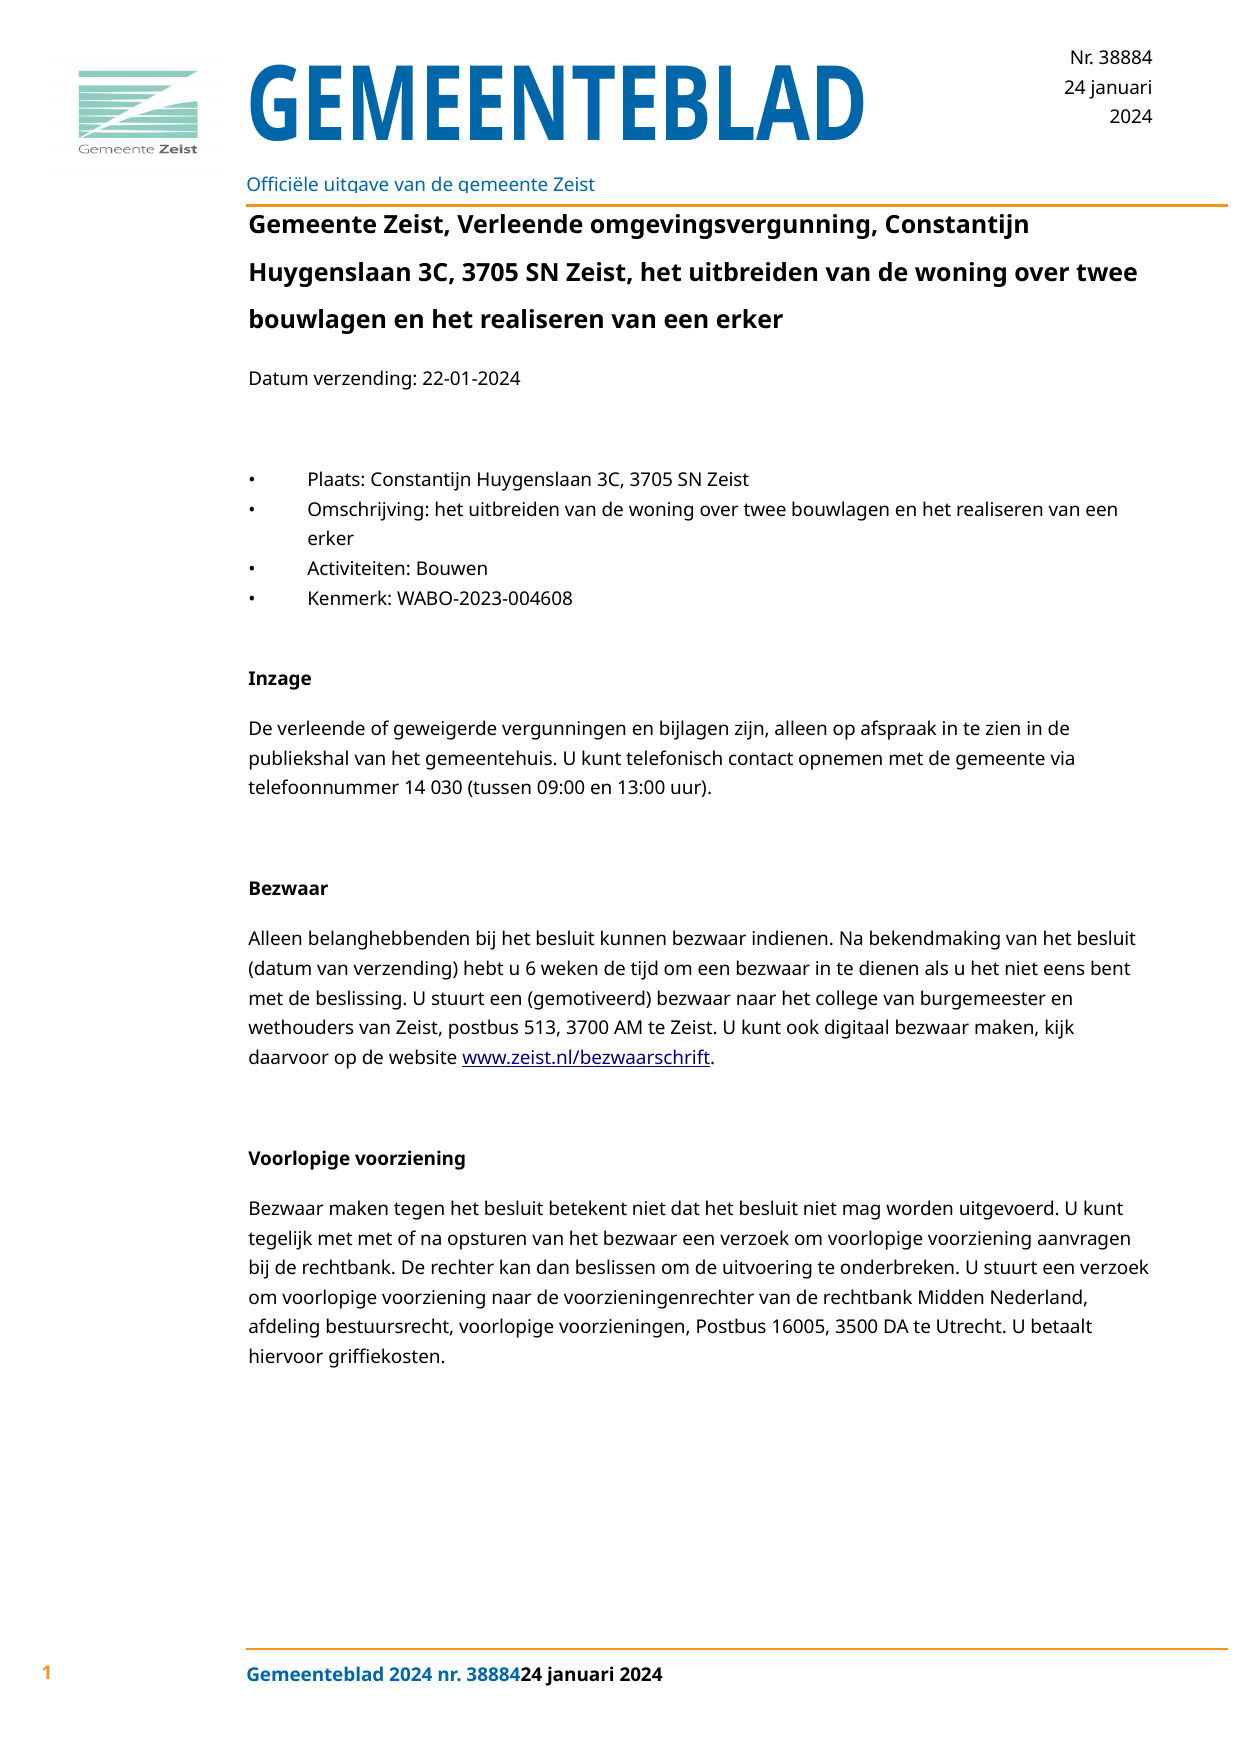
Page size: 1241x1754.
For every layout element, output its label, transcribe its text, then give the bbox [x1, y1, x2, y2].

text Voorlopige voorziening [248, 1145, 1152, 1170]
text Alleen belanghebbenden bij het besluit kunnen bezwaar indienen. Na bekendmaking van het besluit (datum van verzending) hebt u 6 weken de tijd om een bezwaar in te dienen als u het niet eens bent met de beslissing. U stuurt een (gemotiveerd) bezwaar naar het college van burgemeester en wethouders van Zeist, postbus 513, 3700 AM te Zeist. U kunt ook digitaal bezwaar maken, kijk daarvoor op de website www.zeist.nl/bezwaarschrift. [248, 926, 1152, 1069]
text De verleende of geweigerde vergunningen en bijlagen zijn, alleen op afspraak in te zien in de publiekshal van het gemeentehuis. U kunt telefonisch contact opnemen met de gemeente via telefoonnummer 14 030 (tussen 09:00 en 13:00 uur). [248, 715, 1152, 800]
list Omschrijving: het uitbreiden van de woning over twee bouwlagen en het realiseren van een erker [248, 496, 1152, 551]
text Inzage [248, 665, 1152, 690]
text Datum verzending: 22-01-2024 [248, 366, 1152, 391]
list Kenmerk: WABO-2023-004608 [248, 585, 1152, 610]
text Bezwaar [248, 875, 1152, 901]
picture [41, 47, 231, 172]
text Gemeente Zeist, Verleende omgevingsvergunning, Constantijn Huygenslaan 3C, 3705 SN Zeist, het uitbreiden van de woning over twee bouwlagen en het realiseren van een erker [248, 207, 1152, 336]
list Activiteiten: Bouwen [248, 555, 1152, 581]
text Bezwaar maken tegen het besluit betekent niet dat het besluit niet mag worden uitgevoerd. U kunt tegelijk met met of na opsturen van het bezwaar een verzoek om voorlopige voorziening aanvragen bij de rechtbank. De rechter kan dan beslissen om de uitvoering te onderbreken. U stuurt een verzoek om voorlopige voorziening naar de voorzieningenrechter van de rechtbank Midden Nederland, afdeling bestuursrecht, voorlopige voorzieningen, Postbus 16005, 3500 DA te Utrecht. U betaalt hiervoor griffiekosten. [248, 1195, 1152, 1369]
list Plaats: Constantijn Huygenslaan 3C, 3705 SN Zeist [248, 466, 1152, 492]
